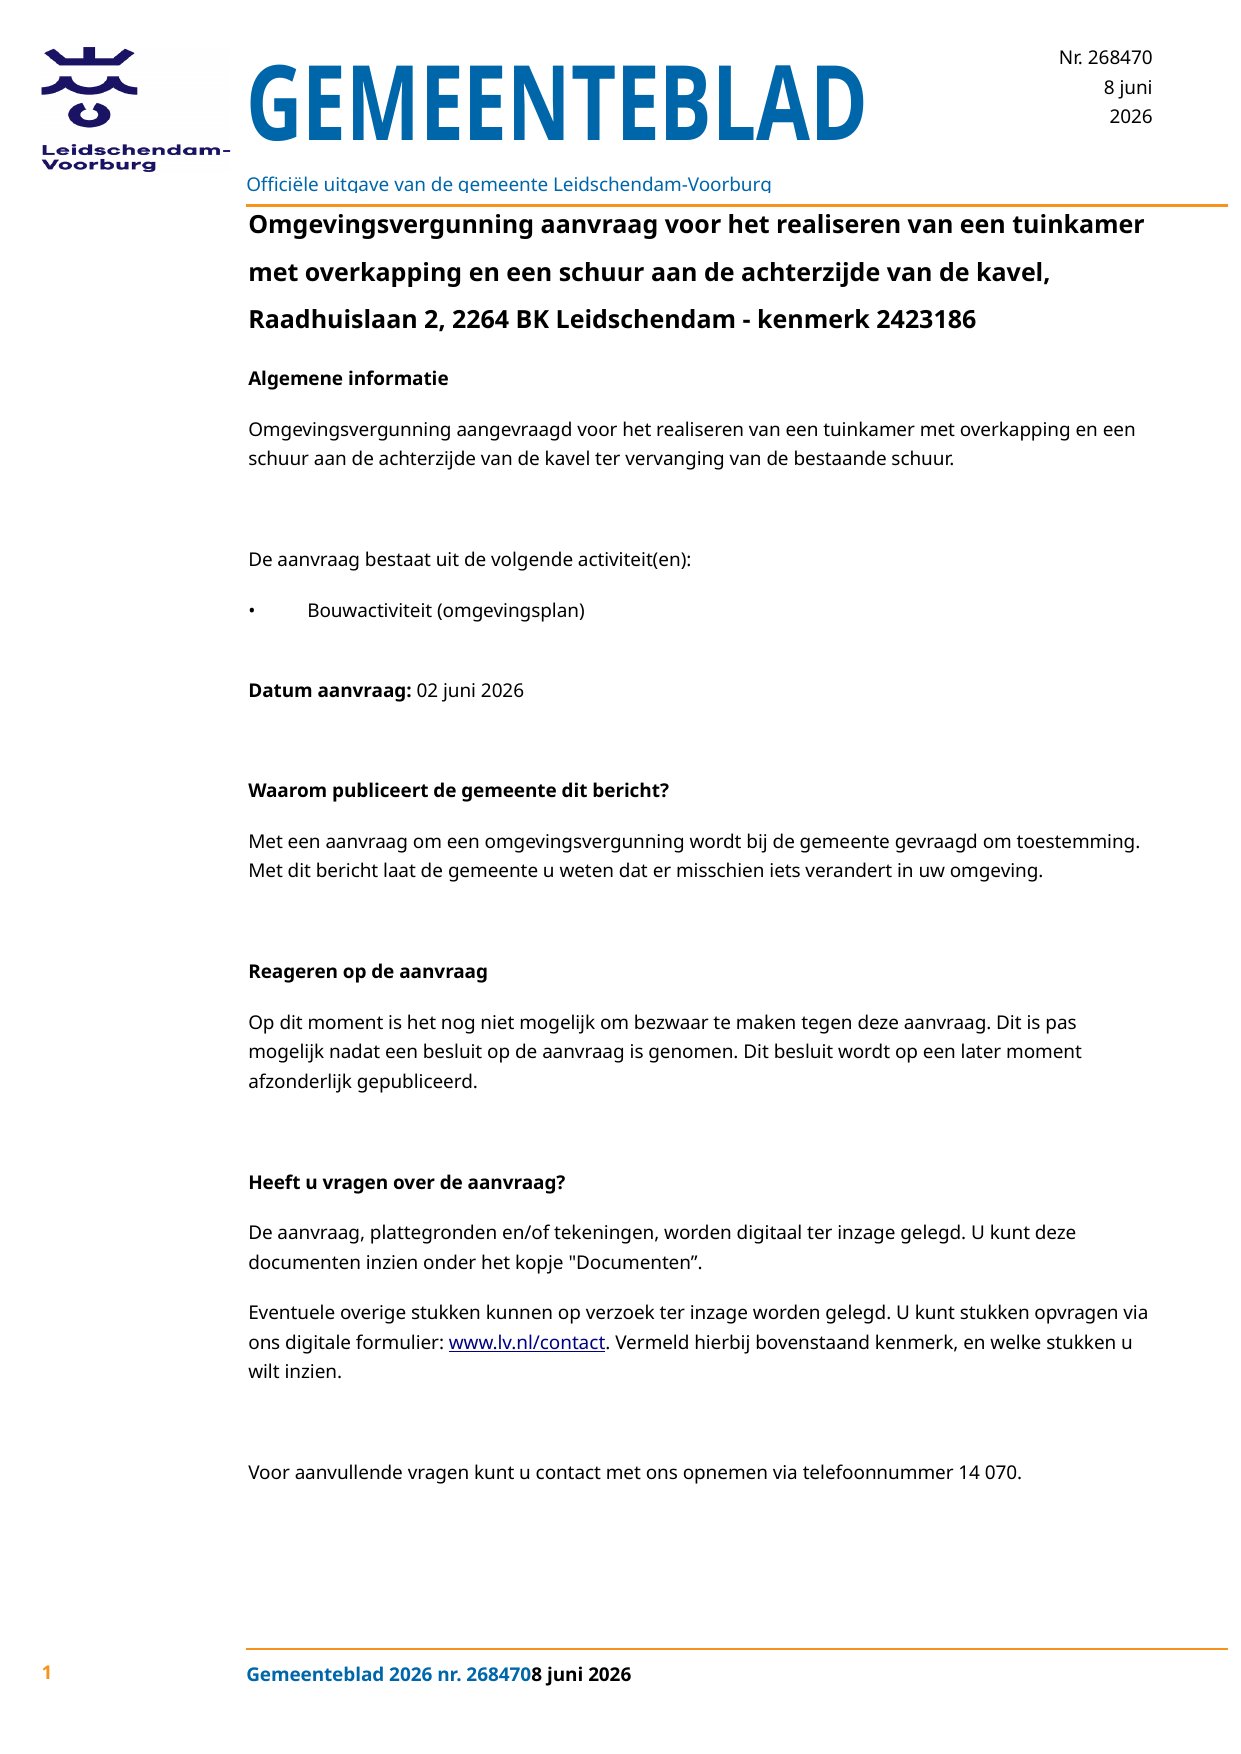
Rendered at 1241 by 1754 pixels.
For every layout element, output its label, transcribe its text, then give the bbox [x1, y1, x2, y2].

text Eventuele overige stukken kunnen op verzoek ter inzage worden gelegd. U kunt stukken opvragen via ons digitale formulier: www.lv.nl/contact. Vermeld hierbij bovenstaand kenmerk, en welke stukken u wilt inzien. [248, 1299, 1152, 1384]
text Op dit moment is het nog niet mogelijk om bezwaar te maken tegen deze aanvraag. Dit is pas mogelijk nadat een besluit op de aanvraag is genomen. Dit besluit wordt op een later moment afzonderlijk gepubliceerd. [248, 1009, 1152, 1094]
text Voor aanvullende vragen kunt u contact met ons opnemen via telefoonnummer 14 070. [248, 1459, 1152, 1485]
text De aanvraag bestaat uit de volgende activiteit(en): [248, 546, 1152, 572]
text Reageren op de aanvraag [248, 958, 1152, 984]
text Datum aanvraag: 02 juni 2026 [248, 677, 1152, 702]
text Heeft u vragen over de aanvraag? [248, 1169, 1152, 1194]
list Bouwactiviteit (omgevingsplan) [248, 597, 1152, 622]
picture [41, 47, 231, 172]
text Algemene informatie [248, 366, 1152, 391]
text De aanvraag, plattegronden en/of tekeningen, worden digitaal ter inzage gelegd. U kunt deze documenten inzien onder het kopje "Documenten”. [248, 1219, 1152, 1274]
text Waarom publiceert de gemeente dit bericht? [248, 778, 1152, 803]
text Omgevingsvergunning aanvraag voor het realiseren van een tuinkamer met overkapping en een schuur aan de achterzijde van de kavel, Raadhuislaan 2, 2264 BK Leidschendam - kenmerk 2423186 [248, 207, 1152, 336]
text Met een aanvraag om een omgevingsvergunning wordt bij de gemeente gevraagd om toestemming. Met dit bericht laat de gemeente u weten dat er misschien iets verandert in uw omgeving. [248, 828, 1152, 883]
text Omgevingsvergunning aangevraagd voor het realiseren van een tuinkamer met overkapping en een schuur aan de achterzijde van de kavel ter vervanging van de bestaande schuur. [248, 416, 1152, 471]
